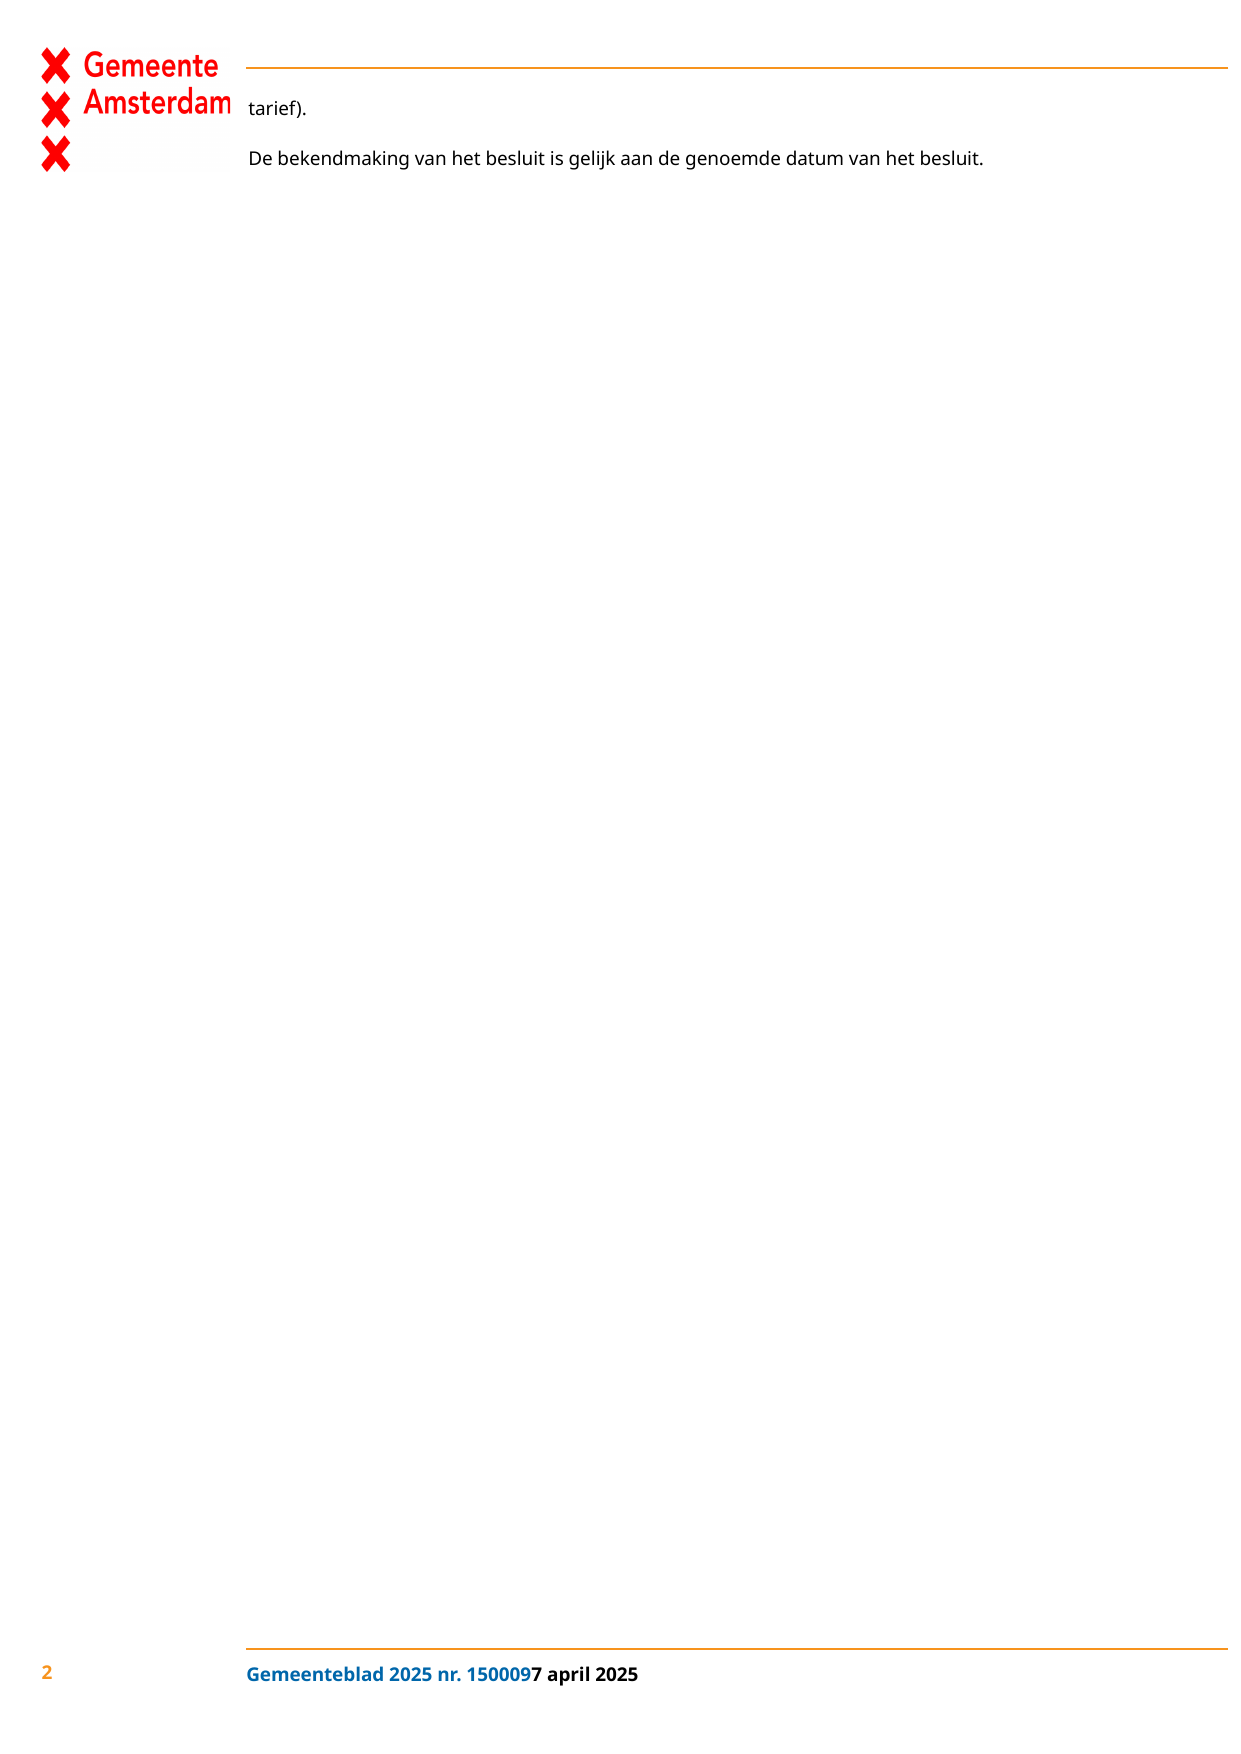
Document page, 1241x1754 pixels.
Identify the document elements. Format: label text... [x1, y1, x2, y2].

text De bekendmaking van het besluit is gelijk aan de genoemde datum van het besluit. [248, 145, 1152, 171]
picture [41, 47, 231, 172]
text tarief). [248, 95, 1152, 121]
